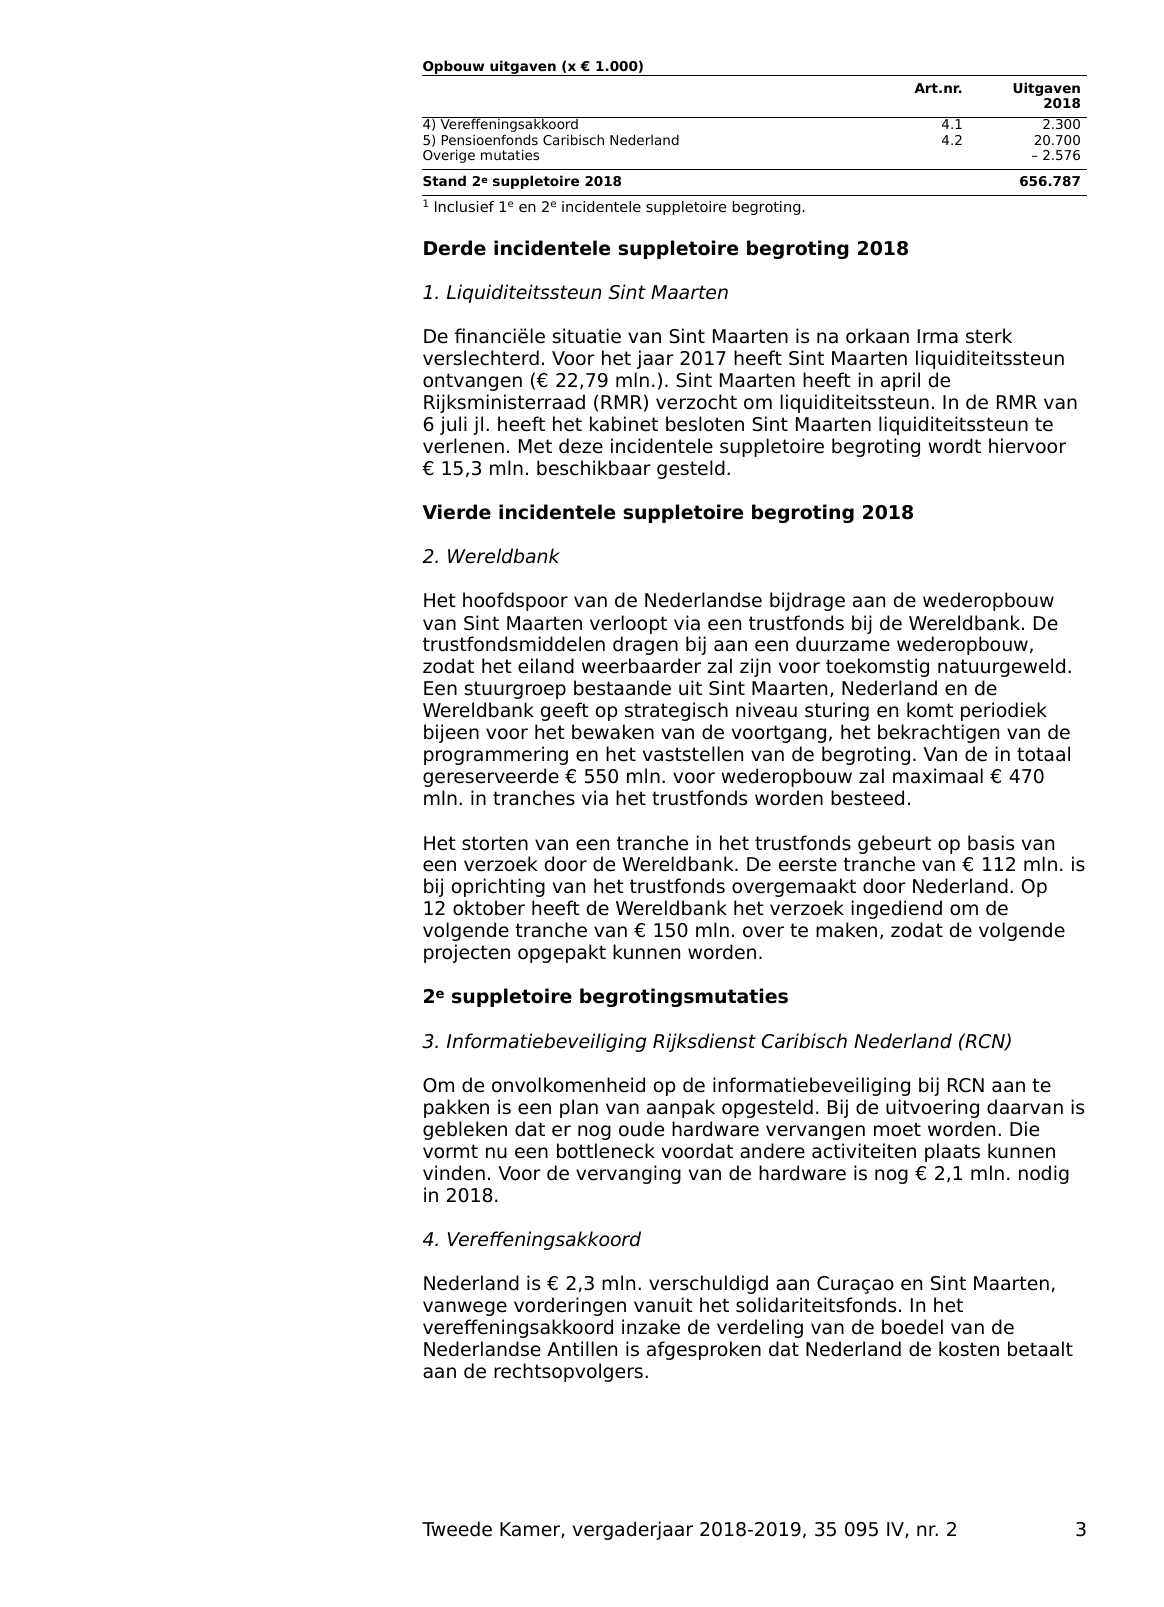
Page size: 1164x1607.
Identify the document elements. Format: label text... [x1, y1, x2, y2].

table_cell [850, 170, 968, 195]
table_cell – 2.576 [969, 148, 1087, 168]
table_cell 20.700 [969, 133, 1087, 148]
subtitle Vierde incidentele suppletoire begroting 2018 [422, 502, 1087, 524]
table_cell [850, 148, 968, 168]
text De financiële situatie van Sint Maarten is na orkaan Irma sterk verslechterd. Voor het jaar 2017 heeft Sint Maarten liquiditeitssteun ontvangen (€ 22,79 mln.). Sint Maarten heeft in april de Rijksministerraad (RMR) verzocht om liquiditeitssteun. In de RMR van 6 juli jl. heeft het kabinet besloten Sint Maarten liquiditeitssteun te verlenen. Met deze incidentele suppletoire begroting wordt hiervoor € 15,3 mln. beschikbaar gesteld. [422, 326, 1087, 480]
subtitle 4. Vereffeningsakkoord [422, 1229, 1087, 1251]
subtitle 2e suppletoire begrotingsmutaties [422, 986, 1087, 1008]
table_cell Overige mutaties [422, 148, 850, 168]
text Om de onvolkomenheid op de informatiebeveiliging bij RCN aan te pakken is een plan van aanpak opgesteld. Bij de uitvoering daarvan is gebleken dat er nog oude hardware vervangen moet worden. Die vormt nu een bottleneck voordat andere activiteiten plaats kunnen vinden. Voor de vervanging van de hardware is nog € 2,1 mln. nodig in 2018. [422, 1075, 1087, 1207]
text Het hoofdspoor van de Nederlandse bijdrage aan de wederopbouw van Sint Maarten verloopt via een trustfonds bij de Wereldbank. De trustfondsmiddelen dragen bij aan een duurzame wederopbouw, zodat het eiland weerbaarder zal zijn voor toekomstig natuurgeweld. Een stuurgroep bestaande uit Sint Maarten, Nederland en de Wereldbank geeft op strategisch niveau sturing en komt periodiek bijeen voor het bewaken van de voortgang, het bekrachtigen van de programmering en het vaststellen van de begroting. Van de in totaal gereserveerde € 550 mln. voor wederopbouw zal maximaal € 470 mln. in tranches via het trustfonds worden besteed. [422, 590, 1087, 810]
subtitle 3. Informatiebeveiliging Rijksdienst Caribisch Nederland (RCN) [422, 1031, 1087, 1053]
table_cell Stand 2e suppletoire 2018 [422, 170, 850, 195]
text Nederland is € 2,3 mln. verschuldigd aan Curaçao en Sint Maarten, vanwege vorderingen vanuit het solidariteitsfonds. In het vereffeningsakkoord inzake de verdeling van de boedel van de Nederlandse Antillen is afgesproken dat Nederland de kosten betaalt aan de rechtsopvolgers. [422, 1273, 1087, 1383]
table_cell [422, 76, 850, 117]
table_cell 4.2 [850, 133, 968, 148]
subtitle Derde incidentele suppletoire begroting 2018 [422, 238, 1087, 260]
table_cell 1 Inclusief 1e en 2e incidentele suppletoire begroting. [422, 196, 1087, 216]
table_cell 656.787 [969, 170, 1087, 195]
table_cell 4.1 [850, 118, 968, 132]
subtitle 2. Wereldbank [422, 546, 1087, 568]
subtitle 1. Liquiditeitssteun Sint Maarten [422, 282, 1087, 304]
table_cell 2.300 [969, 118, 1087, 132]
table_cell Uitgaven 2018 [969, 76, 1087, 117]
table_header Opbouw uitgaven (x € 1.000) [422, 59, 1087, 75]
table_cell 5) Pensioenfonds Caribisch Nederland [422, 133, 850, 148]
text Het storten van een tranche in het trustfonds gebeurt op basis van een verzoek door de Wereldbank. De eerste tranche van € 112 mln. is bij oprichting van het trustfonds overgemaakt door Nederland. Op 12 oktober heeft de Wereldbank het verzoek ingediend om de volgende tranche van € 150 mln. over te maken, zodat de volgende projecten opgepakt kunnen worden. [422, 832, 1087, 964]
table_cell Art.nr. [850, 76, 968, 117]
table_cell 4) Vereffeningsakkoord [422, 118, 850, 132]
